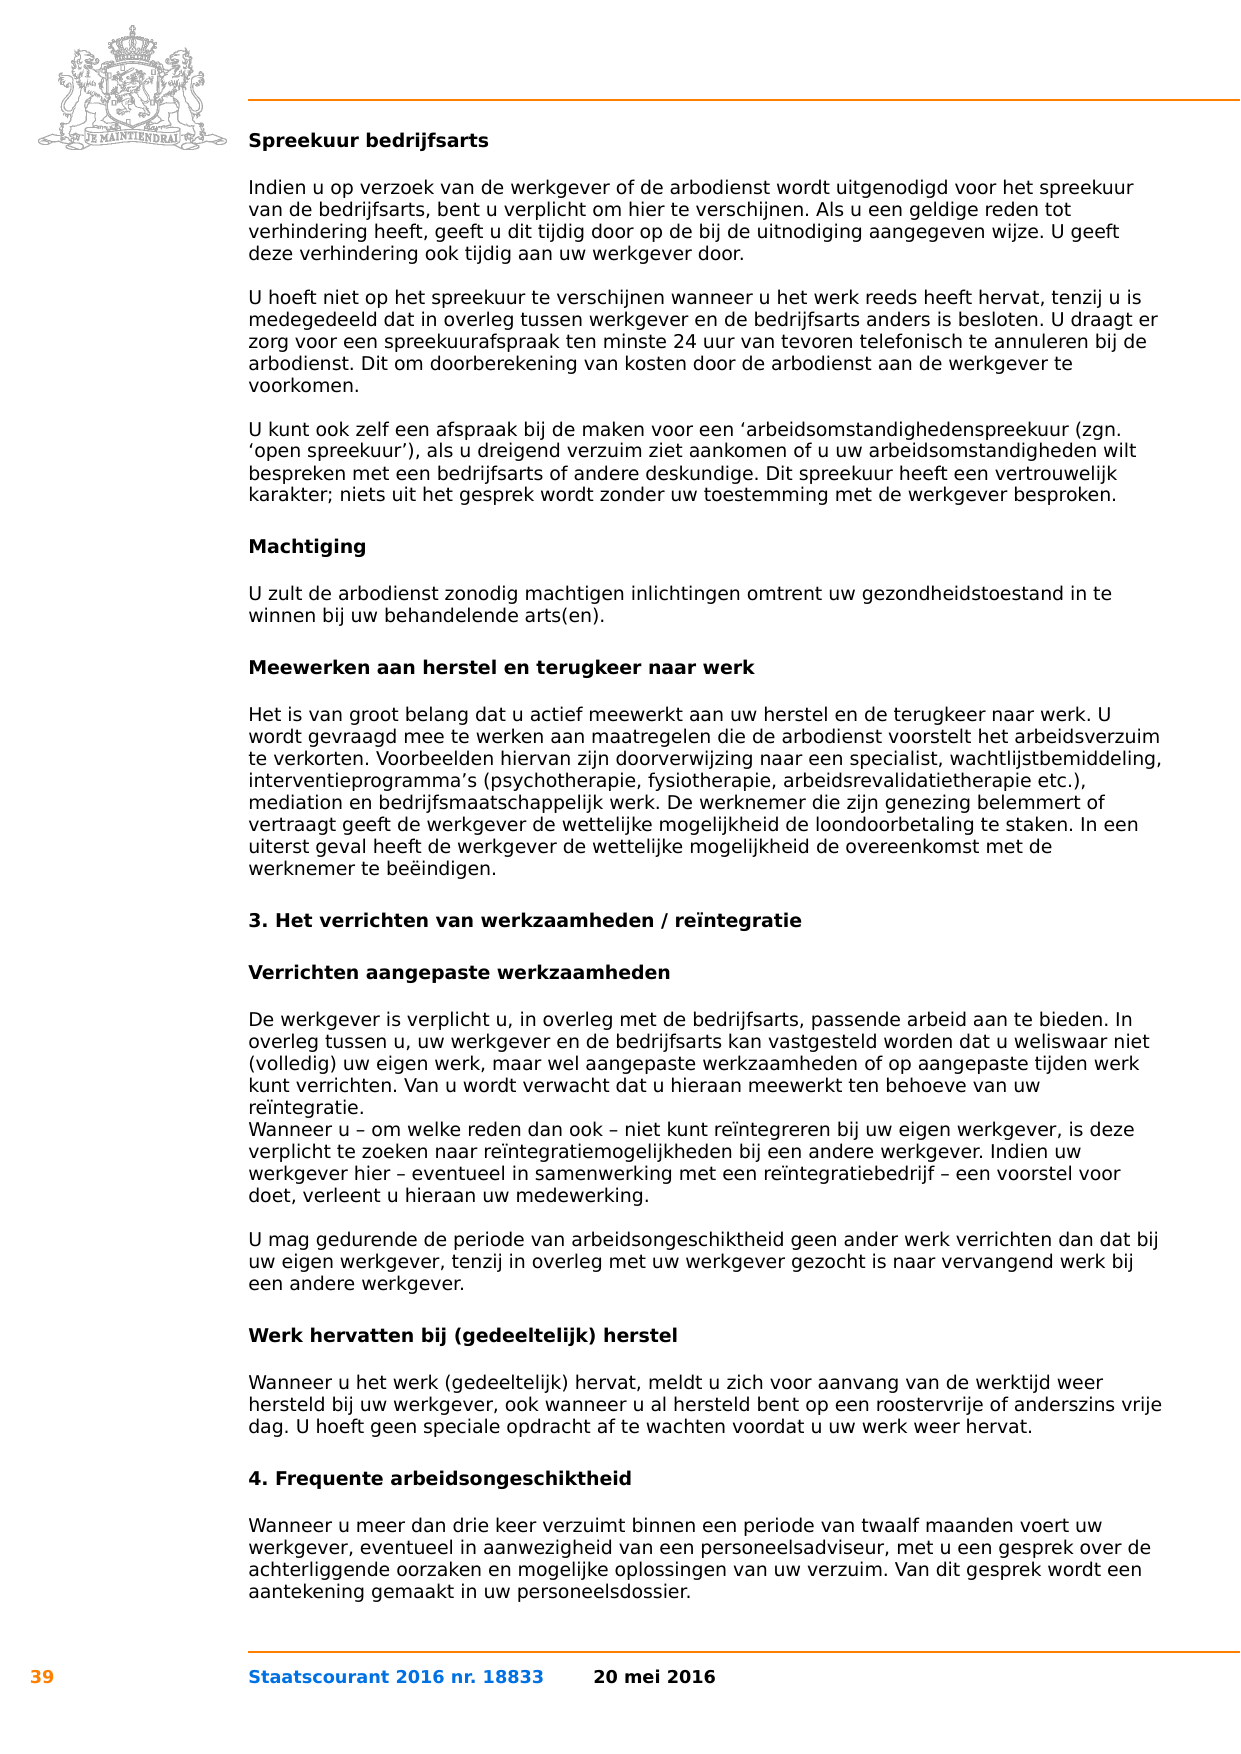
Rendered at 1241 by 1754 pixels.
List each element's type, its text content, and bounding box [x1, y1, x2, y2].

subtitle 4. Frequente arbeidsongeschiktheid [248, 1468, 1163, 1489]
text Wanneer u meer dan drie keer verzuimt binnen een periode van twaalf maanden voert uw werkgever, eventueel in aanwezigheid van een personeelsadviseur, met u een gesprek over de achterliggende oorzaken en mogelijke oplossingen van uw verzuim. Van dit gesprek wordt een aantekening gemaakt in uw personeelsdossier. [248, 1514, 1163, 1602]
text De werkgever is verplicht u, in overleg met de bedrijfsarts, passende arbeid aan te bieden. In overleg tussen u, uw werkgever en de bedrijfsarts kan vastgesteld worden dat u weliswaar niet (volledig) uw eigen werk, maar wel aangepaste werkzaamheden of op aangepaste tijden werk kunt verrichten. Van u wordt verwacht dat u hieraan meewerkt ten behoeve van uw reïntegratie. [248, 1009, 1163, 1119]
text U hoeft niet op het spreekuur te verschijnen wanneer u het werk reeds heeft hervat, tenzij u is medegedeeld dat in overleg tussen werkgever en de bedrijfsarts anders is besloten. U draagt er zorg voor een spreekuurafspraak ten minste 24 uur van tevoren telefonisch te annuleren bij de arbodienst. Dit om doorberekening van kosten door de arbodienst aan de werkgever te voorkomen. [248, 287, 1163, 397]
text Wanneer u het werk (gedeeltelijk) hervat, meldt u zich voor aanvang van de werktijd weer hersteld bij uw werkgever, ook wanneer u al hersteld bent op een roostervrije of anderszins vrije dag. U hoeft geen speciale opdracht af te wachten voordat u uw werk weer hervat. [248, 1372, 1163, 1438]
subtitle Meewerken aan herstel en terugkeer naar werk [248, 657, 1163, 679]
text Wanneer u – om welke reden dan ook – niet kunt reïntegreren bij uw eigen werkgever, is deze verplicht te zoeken naar reïntegratiemogelijkheden bij een andere werkgever. Indien uw werkgever hier – eventueel in samenwerking met een reïntegratiebedrijf – een voorstel voor doet, verleent u hieraan uw medewerking. [248, 1119, 1163, 1207]
text U mag gedurende de periode van arbeidsongeschiktheid geen ander werk verrichten dan dat bij uw eigen werkgever, tenzij in overleg met uw werkgever gezocht is naar vervangend werk bij een andere werkgever. [248, 1229, 1163, 1295]
picture [38, 25, 227, 150]
text U kunt ook zelf een afspraak bij de maken voor een ‘arbeidsomstandighedenspreekuur (zgn. ‘open spreekuur’), als u dreigend verzuim ziet aankomen of u uw arbeidsomstandigheden wilt bespreken met een bedrijfsarts of andere deskundige. Dit spreekuur heeft een vertrouwelijk karakter; niets uit het gesprek wordt zonder uw toestemming met de werkgever besproken. [248, 418, 1163, 506]
subtitle Werk hervatten bij (gedeeltelijk) herstel [248, 1325, 1163, 1347]
subtitle Verrichten aangepaste werkzaamheden [248, 962, 1163, 984]
text Het is van groot belang dat u actief meewerkt aan uw herstel en de terugkeer naar werk. U wordt gevraagd mee te werken aan maatregelen die de arbodienst voorstelt het arbeidsverzuim te verkorten. Voorbeelden hiervan zijn doorverwijzing naar een specialist, wachtlijstbemiddeling, interventieprogramma’s (psychotherapie, fysiotherapie, arbeidsrevalidatietherapie etc.), mediation en bedrijfsmaatschappelijk werk. De werknemer die zijn genezing belemmert of vertraagt geeft de werkgever de wettelijke mogelijkheid de loondoorbetaling te staken. In een uiterst geval heeft de werkgever de wettelijke mogelijkheid de overeenkomst met de werknemer te beëindigen. [248, 704, 1163, 880]
subtitle 3. Het verrichten van werkzaamheden / reïntegratie [248, 910, 1163, 932]
text U zult de arbodienst zonodig machtigen inlichtingen omtrent uw gezondheidstoestand in te winnen bij uw behandelende arts(en). [248, 583, 1163, 627]
subtitle Spreekuur bedrijfsarts [248, 130, 1163, 152]
text Indien u op verzoek van de werkgever of de arbodienst wordt uitgenodigd voor het spreekuur van de bedrijfsarts, bent u verplicht om hier te verschijnen. Als u een geldige reden tot verhindering heeft, geeft u dit tijdig door op de bij de uitnodiging aangegeven wijze. U geeft deze verhindering ook tijdig aan uw werkgever door. [248, 177, 1163, 265]
subtitle Machtiging [248, 536, 1163, 558]
